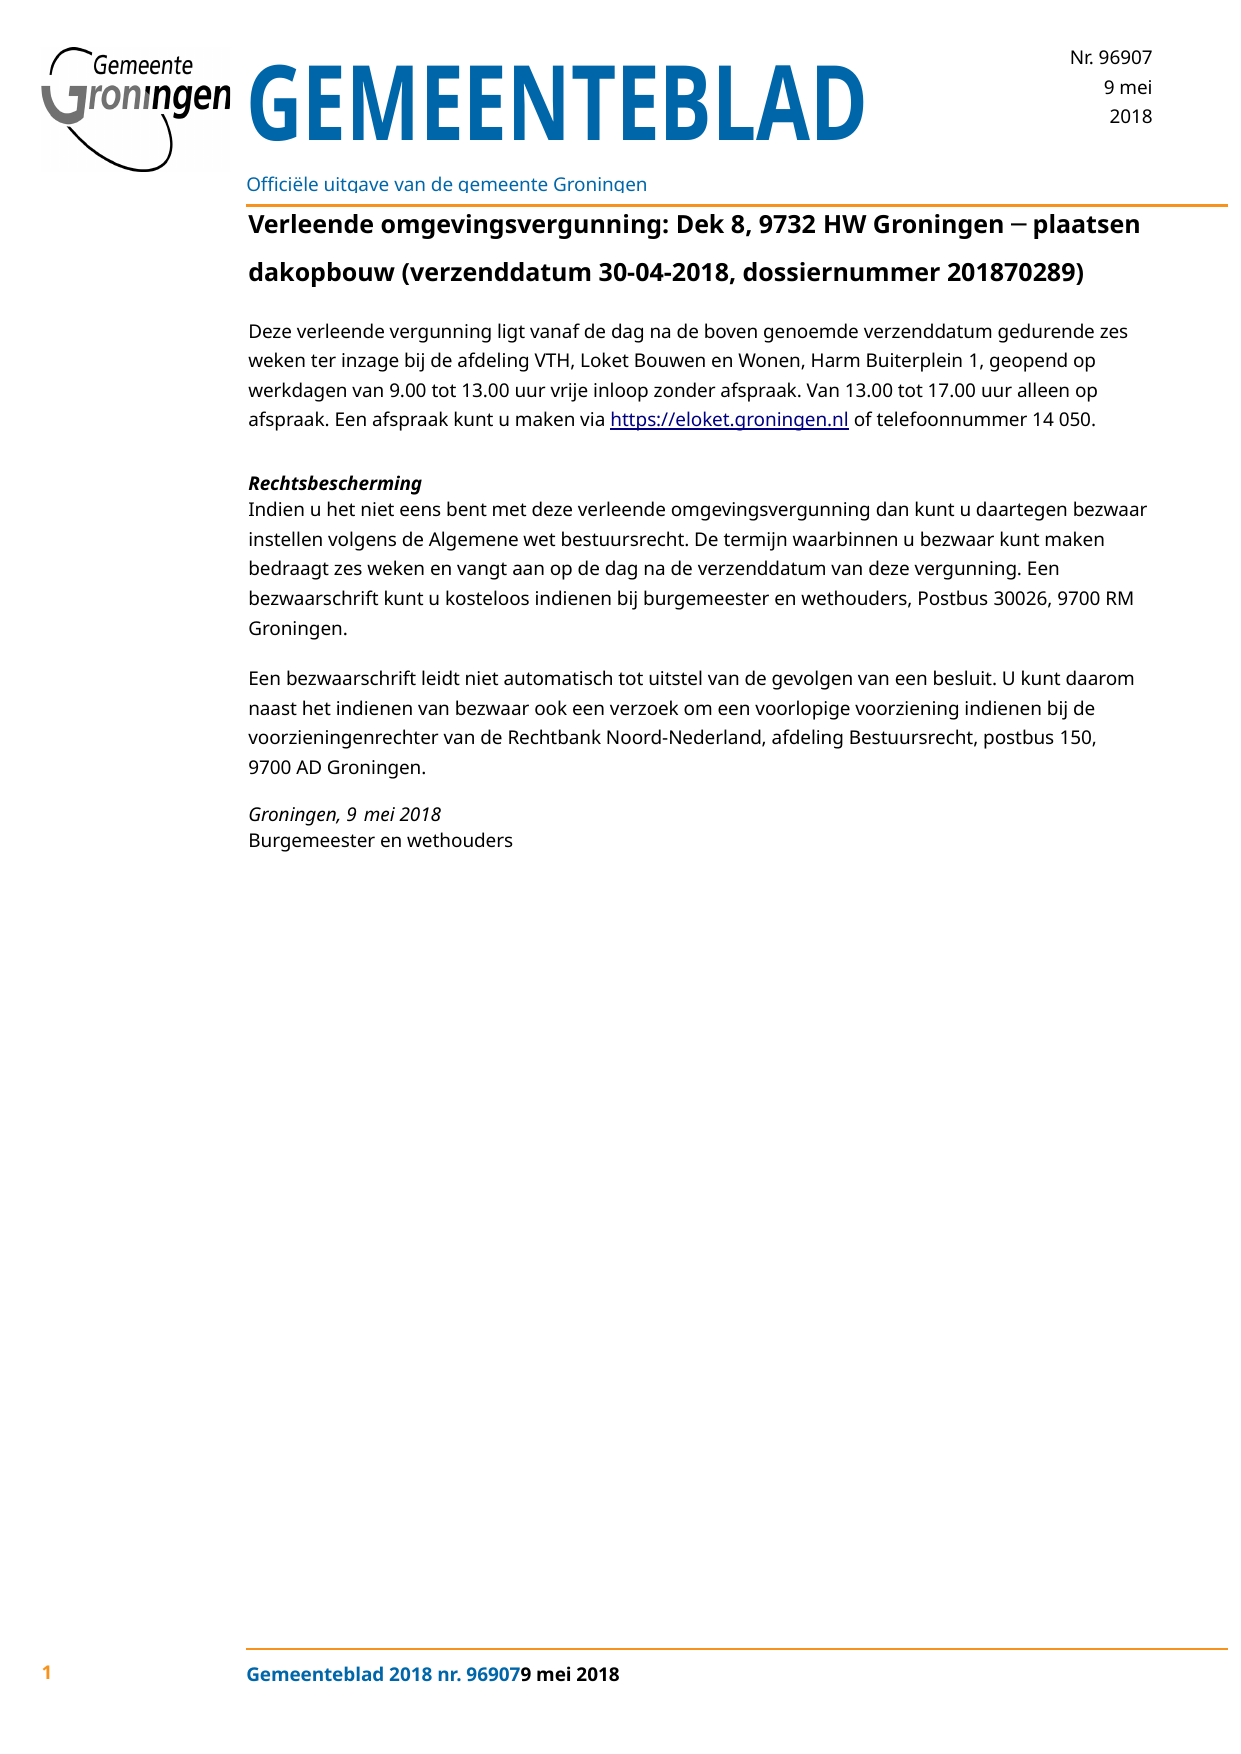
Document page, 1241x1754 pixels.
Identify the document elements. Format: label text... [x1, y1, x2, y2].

picture [41, 47, 231, 172]
text Deze verleende vergunning ligt vanaf de dag na de boven genoemde verzenddatum gedurende zes weken ter inzage bij de afdeling VTH, Loket Bouwen en Wonen, Harm Buiterplein 1, geopend op werkdagen van 9.00 tot 13.00 uur vrije inloop zonder afspraak. Van 13.00 tot 17.00 uur alleen op afspraak. Een afspraak kunt u maken via https://eloket.groningen.nl of telefoonnummer 14 050. [248, 318, 1152, 432]
text Indien u het niet eens bent met deze verleende omgevingsvergunning dan kunt u daartegen bezwaar instellen volgens de Algemene wet bestuursrecht. De termijn waarbinnen u bezwaar kunt maken bedraagt zes weken en vangt aan op de dag na de verzenddatum van deze vergunning. Een bezwaarschrift kunt u kosteloos indienen bij burgemeester en wethouders, Postbus 30026, 9700 RM Groningen. [248, 496, 1152, 640]
text Verleende omgevingsvergunning: Dek 8, 9732 HW Groningen ─ plaatsen dakopbouw (verzenddatum 30-04-2018, dossiernummer 201870289) [248, 207, 1152, 288]
text Groningen, 9 mei 2018 [248, 802, 1152, 827]
text Een bezwaarschrift leidt niet automatisch tot uitstel van de gevolgen van een besluit. U kunt daarom naast het indienen van bezwaar ook een verzoek om een voorlopige voorziening indienen bij de voorzieningenrechter van de Rechtbank Noord-Nederland, afdeling Bestuursrecht, postbus 150, 9700 AD Groningen. [248, 665, 1152, 779]
text Rechtsbescherming [248, 471, 1152, 496]
text Burgemeester en wethouders [248, 827, 1152, 853]
